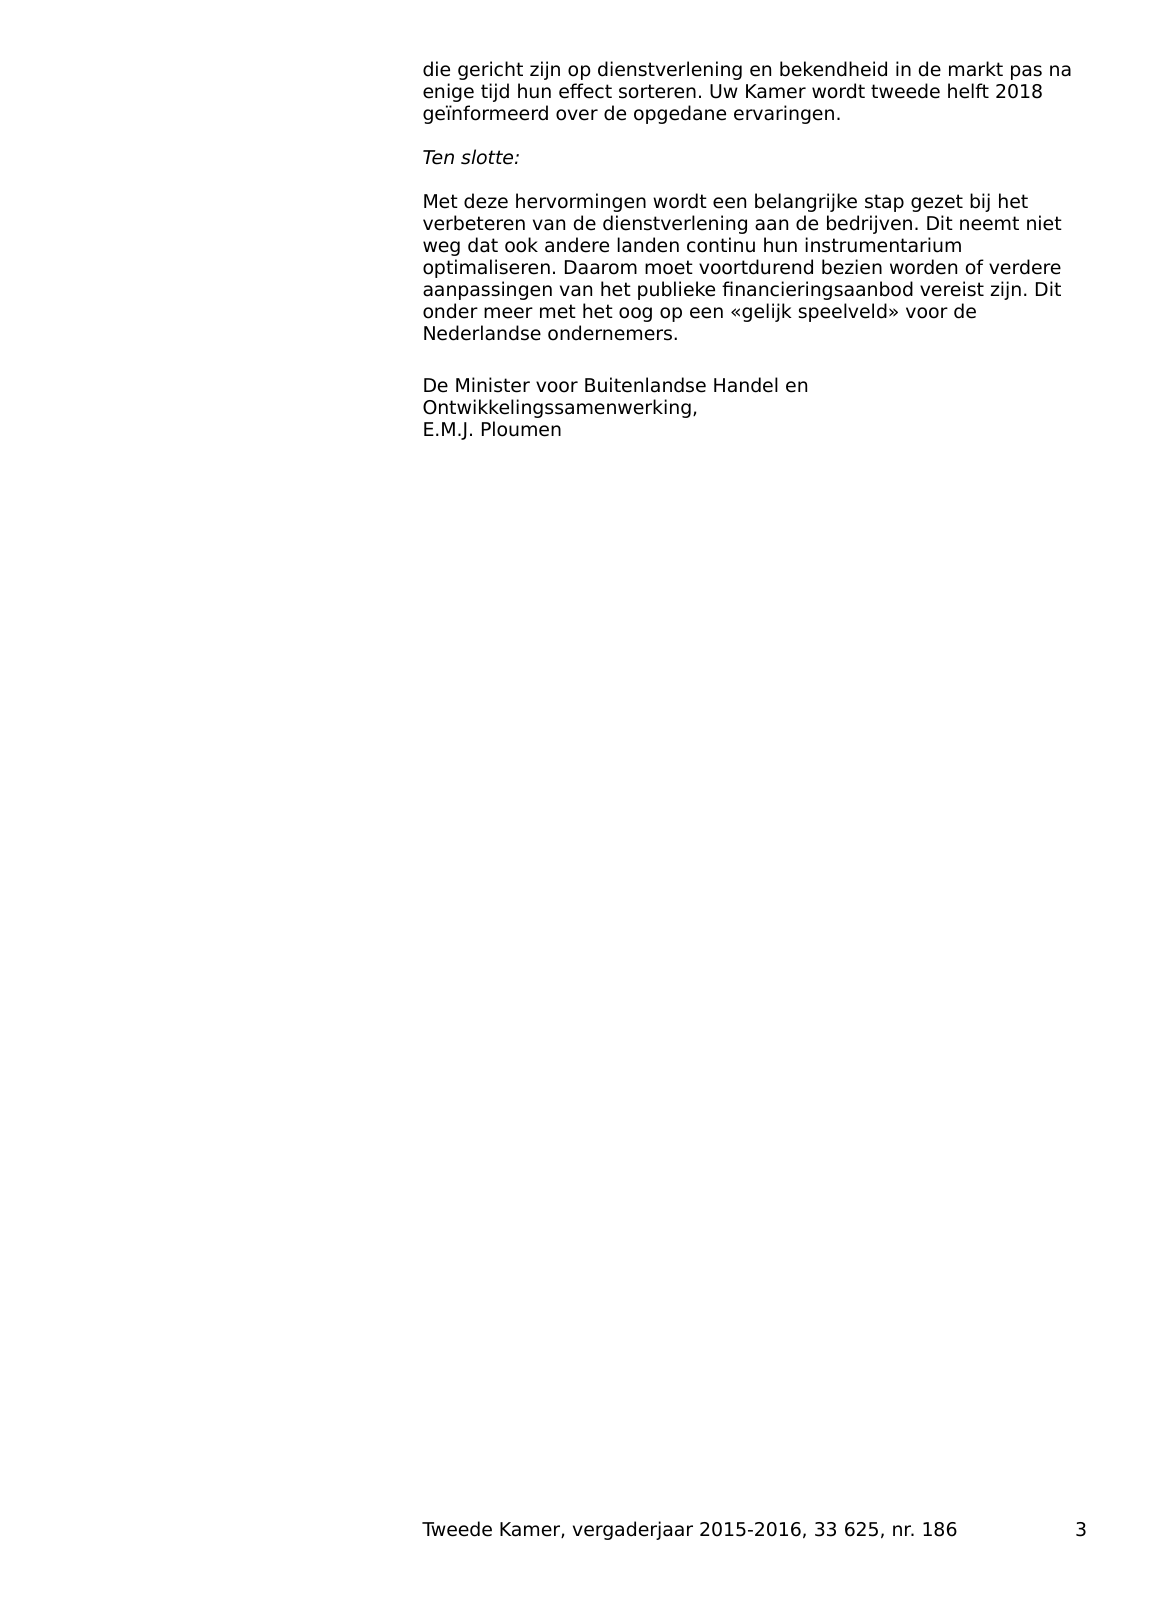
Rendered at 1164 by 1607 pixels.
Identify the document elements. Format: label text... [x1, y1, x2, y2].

text die gericht zijn op dienstverlening en bekendheid in de markt pas na enige tijd hun effect sorteren. Uw Kamer wordt tweede helft 2018 geïnformeerd over de opgedane ervaringen. [422, 59, 1087, 125]
text Met deze hervormingen wordt een belangrijke stap gezet bij het verbeteren van de dienstverlening aan de bedrijven. Dit neemt niet weg dat ook andere landen continu hun instrumentarium optimaliseren. Daarom moet voortdurend bezien worden of verdere aanpassingen van het publieke financieringsaanbod vereist zijn. Dit onder meer met het oog op een «gelijk speelveld» voor de Nederlandse ondernemers. [422, 191, 1087, 345]
text De Minister voor Buitenlandse Handel en Ontwikkelingssamenwerking, E.M.J. Ploumen [422, 375, 1087, 441]
subtitle Ten slotte: [422, 147, 1087, 169]
